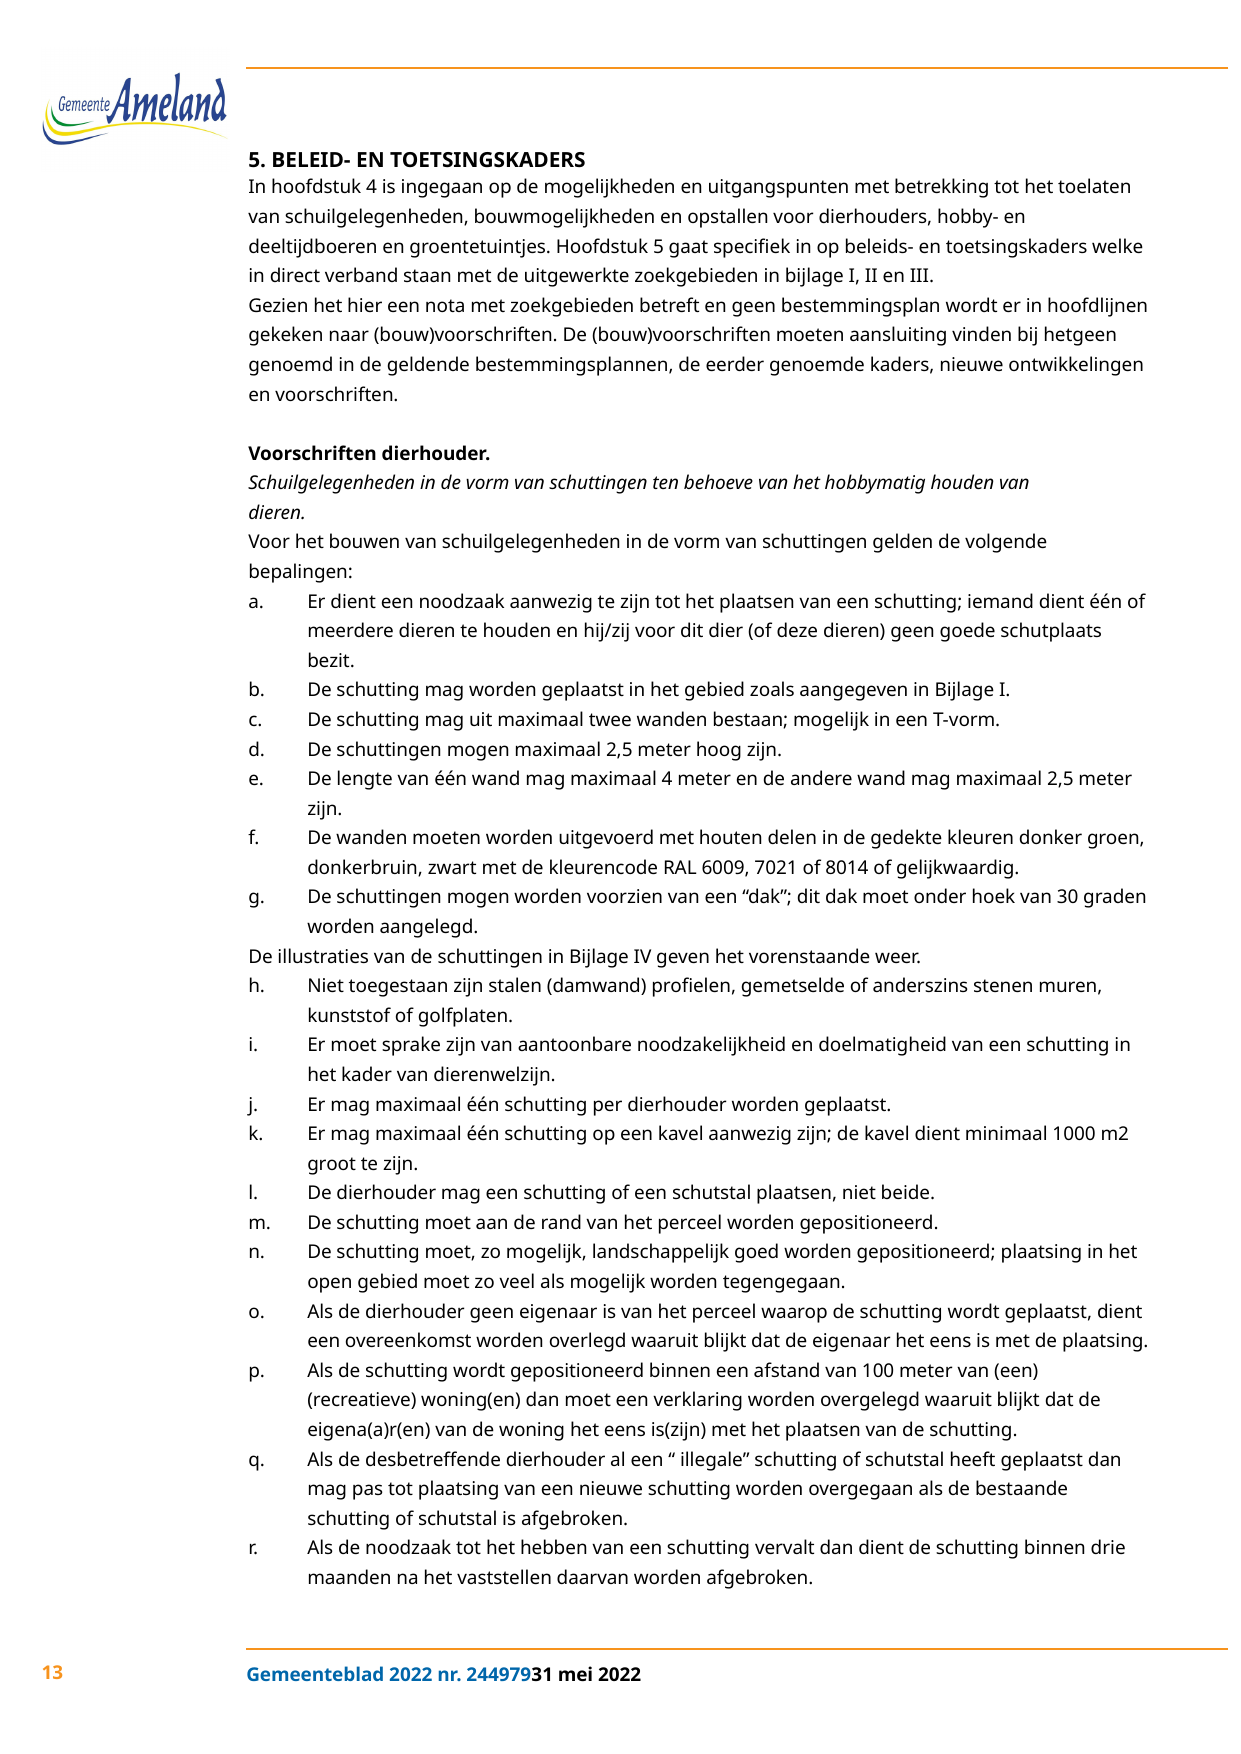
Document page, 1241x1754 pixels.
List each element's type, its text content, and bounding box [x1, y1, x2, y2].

text dieren. [248, 499, 1152, 525]
text In hoofdstuk 4 is ingegaan op de mogelijkheden en uitgangspunten met betrekking tot het toelaten van schuilgelegenheden, bouwmogelijkheden en opstallen voor dierhouders, hobby- en deeltijdboeren en groentetuintjes. Hoofdstuk 5 gaat specifiek in op beleids- en toetsingskaders welke in direct verband staan met de uitgewerkte zoekgebieden in bijlage I, II en III. [248, 174, 1152, 288]
list De schuttingen mogen maximaal 2,5 meter hoog zijn. [248, 736, 1152, 761]
list Niet toegestaan zijn stalen (damwand) profielen, gemetselde of anderszins stenen muren, kunststof of golfplaten. [248, 972, 1152, 1028]
text Voor het bouwen van schuilgelegenheden in de vorm van schuttingen gelden de volgende [248, 529, 1152, 554]
list Er mag maximaal één schutting op een kavel aanwezig zijn; de kavel dient minimaal 1000 m2 groot te zijn. [248, 1120, 1152, 1176]
list Als de desbetreffende dierhouder al een “ illegale” schutting of schutstal heeft geplaatst dan mag pas tot plaatsing van een nieuwe schutting worden overgegaan als de bestaande schutting of schutstal is afgebroken. [248, 1446, 1152, 1531]
text bepalingen: [248, 558, 1152, 584]
list Als de dierhouder geen eigenaar is van het perceel waarop de schutting wordt geplaatst, dient een overeenkomst worden overlegd waaruit blijkt dat de eigenaar het eens is met de plaatsing. [248, 1298, 1152, 1353]
list De schutting mag worden geplaatst in het gebied zoals aangegeven in Bijlage I. [248, 677, 1152, 702]
list De schuttingen mogen worden voorzien van een “dak”; dit dak moet onder hoek van 30 graden worden aangelegd. [248, 884, 1152, 939]
list Als de schutting wordt gepositioneerd binnen een afstand van 100 meter van (een) (recreatieve) woning(en) dan moet een verklaring worden overgelegd waaruit blijkt dat de eigena(a)r(en) van de woning het eens is(zijn) met het plaatsen van de schutting. [248, 1357, 1152, 1442]
text De illustraties van de schuttingen in Bijlage IV geven het vorenstaande weer. [248, 943, 1152, 968]
list De schutting moet, zo mogelijk, landschappelijk goed worden gepositioneerd; plaatsing in het open gebied moet zo veel als mogelijk worden tegengegaan. [248, 1239, 1152, 1294]
list De schutting moet aan de rand van het perceel worden gepositioneerd. [248, 1209, 1152, 1235]
list De lengte van één wand mag maximaal 4 meter en de andere wand mag maximaal 2,5 meter zijn. [248, 765, 1152, 821]
text Voorschriften dierhouder. [248, 440, 1152, 466]
list De wanden moeten worden uitgevoerd met houten delen in de gedekte kleuren donker groen, donkerbruin, zwart met de kleurencode RAL 6009, 7021 of 8014 of gelijkwaardig. [248, 824, 1152, 880]
picture [41, 47, 231, 172]
list De schutting mag uit maximaal twee wanden bestaan; mogelijk in een T-vorm. [248, 706, 1152, 732]
text 5. BELEID- EN TOETSINGSKADERS [248, 145, 1152, 174]
list Er mag maximaal één schutting per dierhouder worden geplaatst. [248, 1091, 1152, 1116]
text Gezien het hier een nota met zoekgebieden betreft en geen bestemmingsplan wordt er in hoofdlijnen gekeken naar (bouw)voorschriften. De (bouw)voorschriften moeten aansluiting vinden bij hetgeen genoemd in de geldende bestemmingsplannen, de eerder genoemde kaders, nieuwe ontwikkelingen en voorschriften. [248, 292, 1152, 406]
list De dierhouder mag een schutting of een schutstal plaatsen, niet beide. [248, 1179, 1152, 1205]
text Schuilgelegenheden in de vorm van schuttingen ten behoeve van het hobbymatig houden van [248, 469, 1152, 495]
list Als de noodzaak tot het hebben van een schutting vervalt dan dient de schutting binnen drie maanden na het vaststellen daarvan worden afgebroken. [248, 1534, 1152, 1590]
list Er dient een noodzaak aanwezig te zijn tot het plaatsen van een schutting; iemand dient één of meerdere dieren te houden en hij/zij voor dit dier (of deze dieren) geen goede schutplaats bezit. [248, 588, 1152, 673]
list Er moet sprake zijn van aantoonbare noodzakelijkheid en doelmatigheid van een schutting in het kader van dierenwelzijn. [248, 1032, 1152, 1087]
